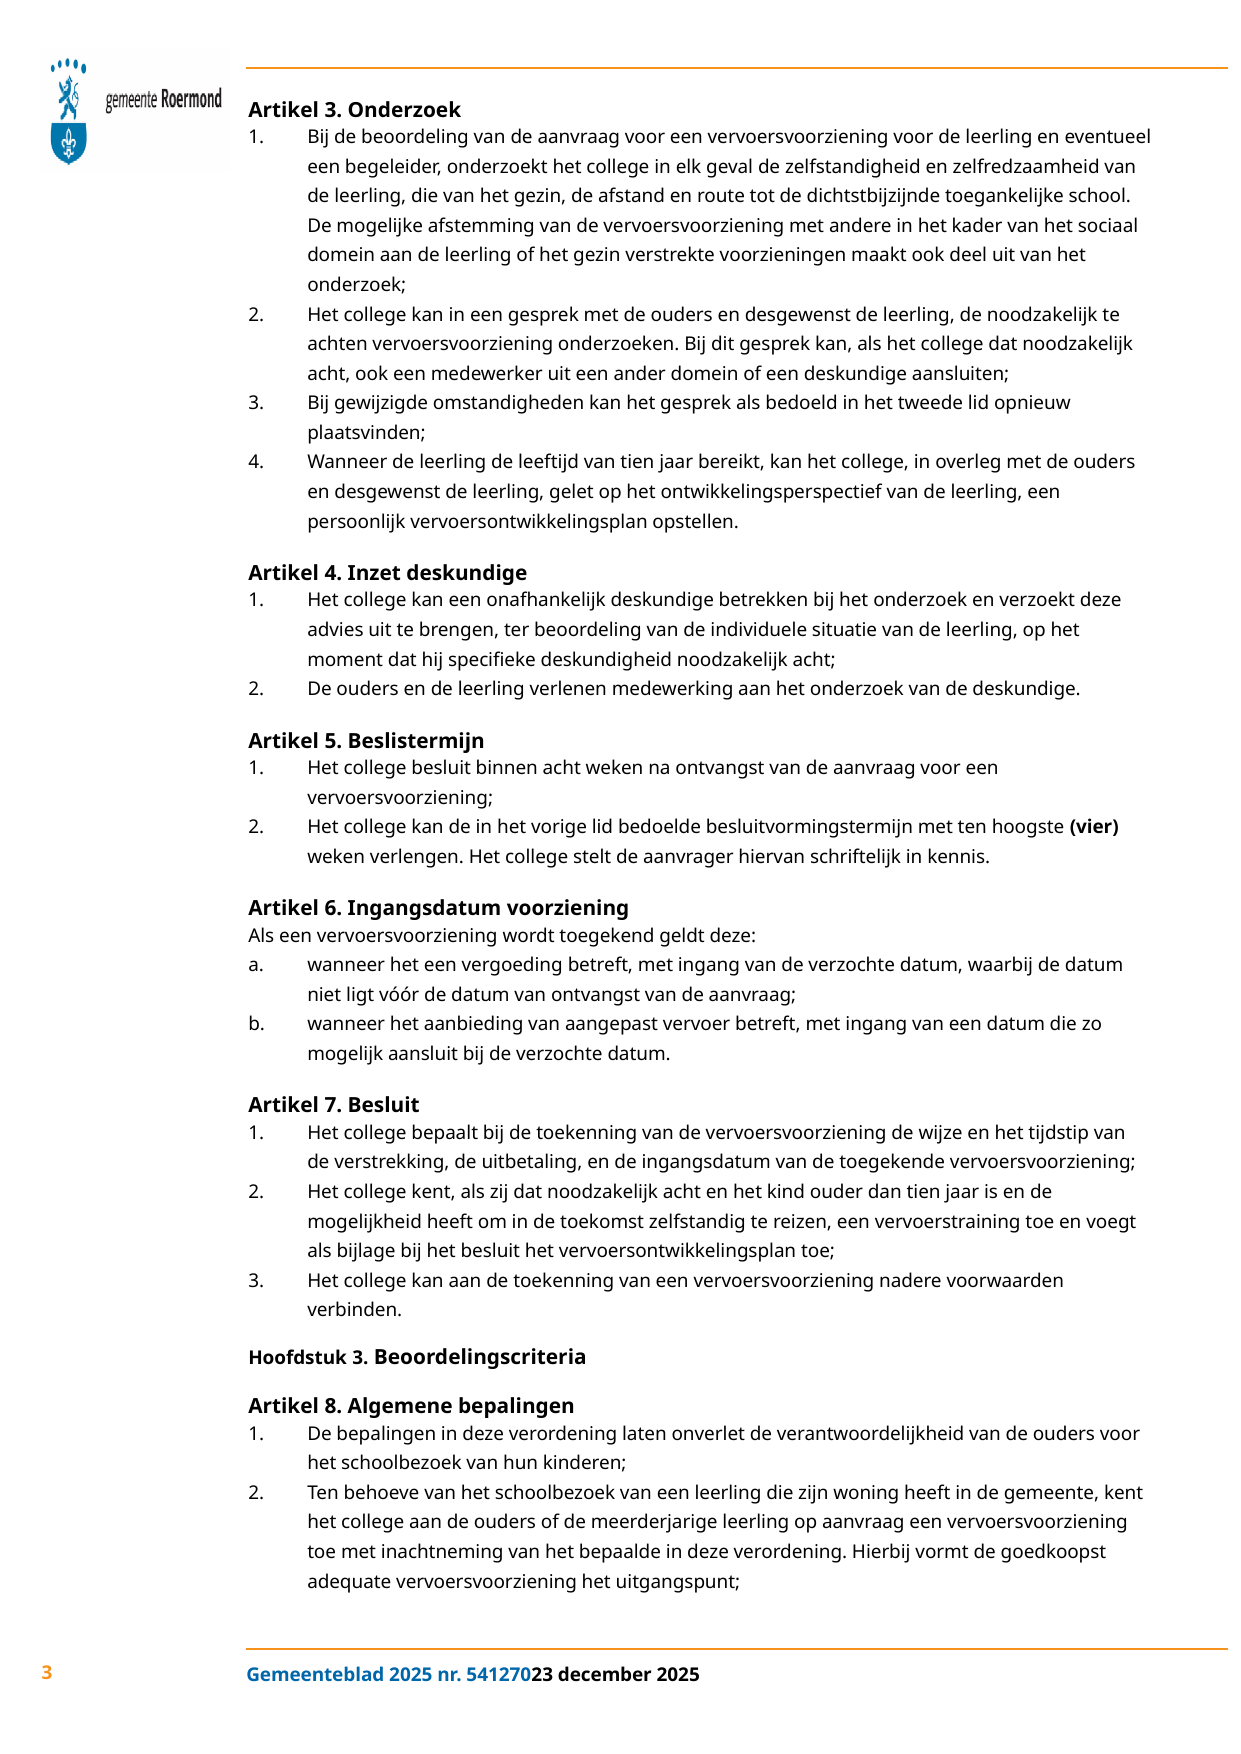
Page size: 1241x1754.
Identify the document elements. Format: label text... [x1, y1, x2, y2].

list Het college kent, als zij dat noodzakelijk acht en het kind ouder dan tien jaar is en de mogelijkheid heeft om in de toekomst zelfstandig te reizen, een vervoerstraining toe en voegt als bijlage bij het besluit het vervoersontwikkelingsplan toe; [248, 1178, 1152, 1263]
list wanneer het aanbieding van aangepast vervoer betreft, met ingang van een datum die zo mogelijk aansluit bij de verzochte datum. [248, 1011, 1152, 1066]
text Artikel 7. Besluit [248, 1091, 1152, 1119]
text Artikel 6. Ingangsdatum voorziening [248, 893, 1152, 922]
list Het college bepaalt bij de toekenning van de vervoersvoorziening de wijze en het tijdstip van de verstrekking, de uitbetaling, en de ingangsdatum van de toegekende vervoersvoorziening; [248, 1119, 1152, 1174]
list Het college kan een onafhankelijk deskundige betrekken bij het onderzoek en verzoekt deze advies uit te brengen, ter beoordeling van de individuele situatie van de leerling, op het moment dat hij specifieke deskundigheid noodzakelijk acht; [248, 587, 1152, 672]
text Artikel 8. Algemene bepalingen [248, 1391, 1152, 1420]
text Hoofdstuk 3. Beoordelingscriteria [248, 1342, 1152, 1371]
list Het college kan aan de toekenning van een vervoersvoorziening nadere voorwaarden verbinden. [248, 1267, 1152, 1322]
text Artikel 4. Inzet deskundige [248, 558, 1152, 587]
list Het college kan de in het vorige lid bedoelde besluitvormingstermijn met ten hoogste (vier) weken verlengen. Het college stelt de aanvrager hiervan schriftelijk in kennis. [248, 813, 1152, 869]
list Het college kan in een gesprek met de ouders en desgewenst de leerling, de noodzakelijk te achten vervoersvoorziening onderzoeken. Bij dit gesprek kan, als het college dat noodzakelijk acht, ook een medewerker uit een ander domein of een deskundige aansluiten; [248, 301, 1152, 386]
text Als een vervoersvoorziening wordt toegekend geldt deze: [248, 922, 1152, 948]
list Wanneer de leerling de leeftijd van tien jaar bereikt, kan het college, in overleg met de ouders en desgewenst de leerling, gelet op het ontwikkelingsperspectief van de leerling, een persoonlijk vervoersontwikkelingsplan opstellen. [248, 449, 1152, 533]
list Ten behoeve van het schoolbezoek van een leerling die zijn woning heeft in de gemeente, kent het college aan de ouders of de meerderjarige leerling op aanvraag een vervoersvoorziening toe met inachtneming van het bepaalde in deze verordening. Hierbij vormt de goedkoopst adequate vervoersvoorziening het uitgangspunt; [248, 1479, 1152, 1593]
text Artikel 3. Onderzoek [248, 95, 1152, 123]
text Artikel 5. Beslistermijn [248, 726, 1152, 754]
list wanneer het een vergoeding betreft, met ingang van de verzochte datum, waarbij de datum niet ligt vóór de datum van ontvangst van de aanvraag; [248, 951, 1152, 1007]
picture [41, 47, 231, 172]
list Bij gewijzigde omstandigheden kan het gesprek als bedoeld in het tweede lid opnieuw plaatsvinden; [248, 389, 1152, 445]
list Bij de beoordeling van de aanvraag voor een vervoersvoorziening voor de leerling en eventueel een begeleider, onderzoekt het college in elk geval de zelfstandigheid en zelfredzaamheid van de leerling, die van het gezin, de afstand en route tot de dichtstbijzijnde toegankelijke school. De mogelijke afstemming van de vervoersvoorziening met andere in het kader van het sociaal domein aan de leerling of het gezin verstrekte voorzieningen maakt ook deel uit van het onderzoek; [248, 123, 1152, 297]
list De bepalingen in deze verordening laten onverlet de verantwoordelijkheid van de ouders voor het schoolbezoek van hun kinderen; [248, 1420, 1152, 1475]
list De ouders en de leerling verlenen medewerking aan het onderzoek van de deskundige. [248, 675, 1152, 701]
list Het college besluit binnen acht weken na ontvangst van de aanvraag voor een vervoersvoorziening; [248, 754, 1152, 809]
